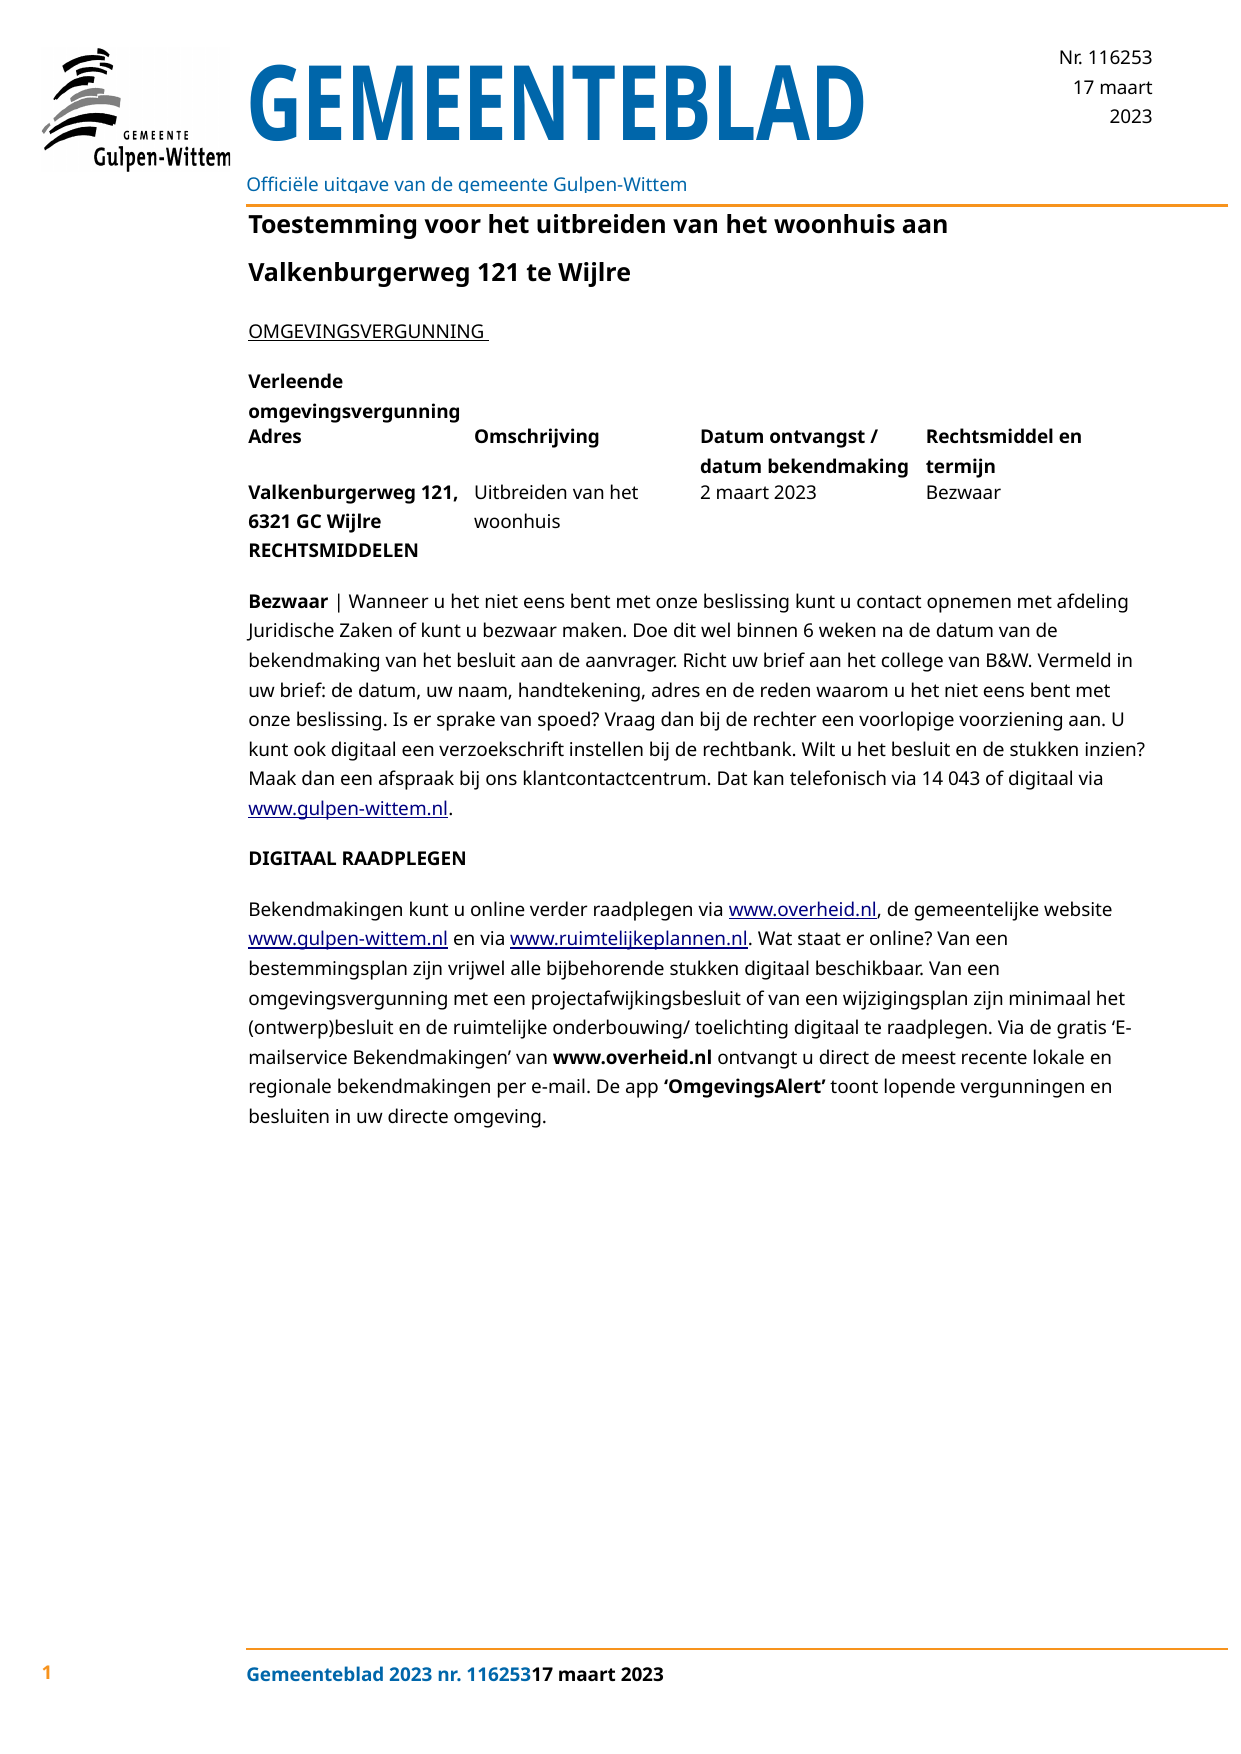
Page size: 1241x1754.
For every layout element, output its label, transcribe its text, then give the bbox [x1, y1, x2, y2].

text OMGEVINGSVERGUNNING [248, 318, 1152, 344]
table_cell Datum ontvangst / datum bekendmaking [700, 424, 926, 479]
table_header [926, 369, 1152, 424]
text Toestemming voor het uitbreiden van het woonhuis aan Valkenburgerweg 121 te Wijlre [248, 207, 1152, 288]
text DIGITAAL RAADPLEGEN [248, 846, 1152, 871]
text Bekendmakingen kunt u online verder raadplegen via www.overheid.nl, de gemeentelijke website www.gulpen-wittem.nl en via www.ruimtelijkeplannen.nl. Wat staat er online? Van een bestemmingsplan zijn vrijwel alle bijbehorende stukken digitaal beschikbaar. Van een omgevingsvergunning met een projectafwijkingsbesluit of van een wijzigingsplan zijn minimaal het (ontwerp)besluit en de ruimtelijke onderbouwing/ toelichting digitaal te raadplegen. Via de gratis ‘E-mailservice Bekendmakingen’ van www.overheid.nl ontvangt u direct de meest recente lokale en regionale bekendmakingen per e-mail. De app ‘OmgevingsAlert’ toont lopende vergunningen en besluiten in uw directe omgeving. [248, 896, 1152, 1129]
table_cell 2 maart 2023 [700, 479, 926, 534]
text Bezwaar | Wanneer u het niet eens bent met onze beslissing kunt u contact opnemen met afdeling Juridische Zaken of kunt u bezwaar maken. Doe dit wel binnen 6 weken na de datum van de bekendmaking van het besluit aan de aanvrager. Richt uw brief aan het college van B&W. Vermeld in uw brief: de datum, uw naam, handtekening, adres en de reden waarom u het niet eens bent met onze beslissing. Is er sprake van spoed? Vraag dan bij de rechter een voorlopige voorziening aan. U kunt ook digitaal een verzoekschrift instellen bij de rechtbank. Wilt u het besluit en de stukken inzien? Maak dan een afspraak bij ons klantcontactcentrum. Dat kan telefonisch via 14 043 of digitaal via www.gulpen-wittem.nl. [248, 588, 1152, 821]
table_cell Omschrijving [474, 424, 700, 479]
table_header [474, 369, 700, 424]
table_cell Rechtsmiddel en termijn [926, 424, 1152, 479]
table_header Verleende omgevingsvergunning [248, 369, 474, 424]
text RECHTSMIDDELEN [248, 538, 1152, 563]
table_cell Bezwaar [926, 479, 1152, 534]
table_cell Uitbreiden van het woonhuis [474, 479, 700, 534]
table_header [700, 369, 926, 424]
table_cell Adres [248, 424, 474, 479]
picture [41, 47, 231, 172]
table_cell Valkenburgerweg 121, 6321 GC Wijlre [248, 479, 474, 534]
